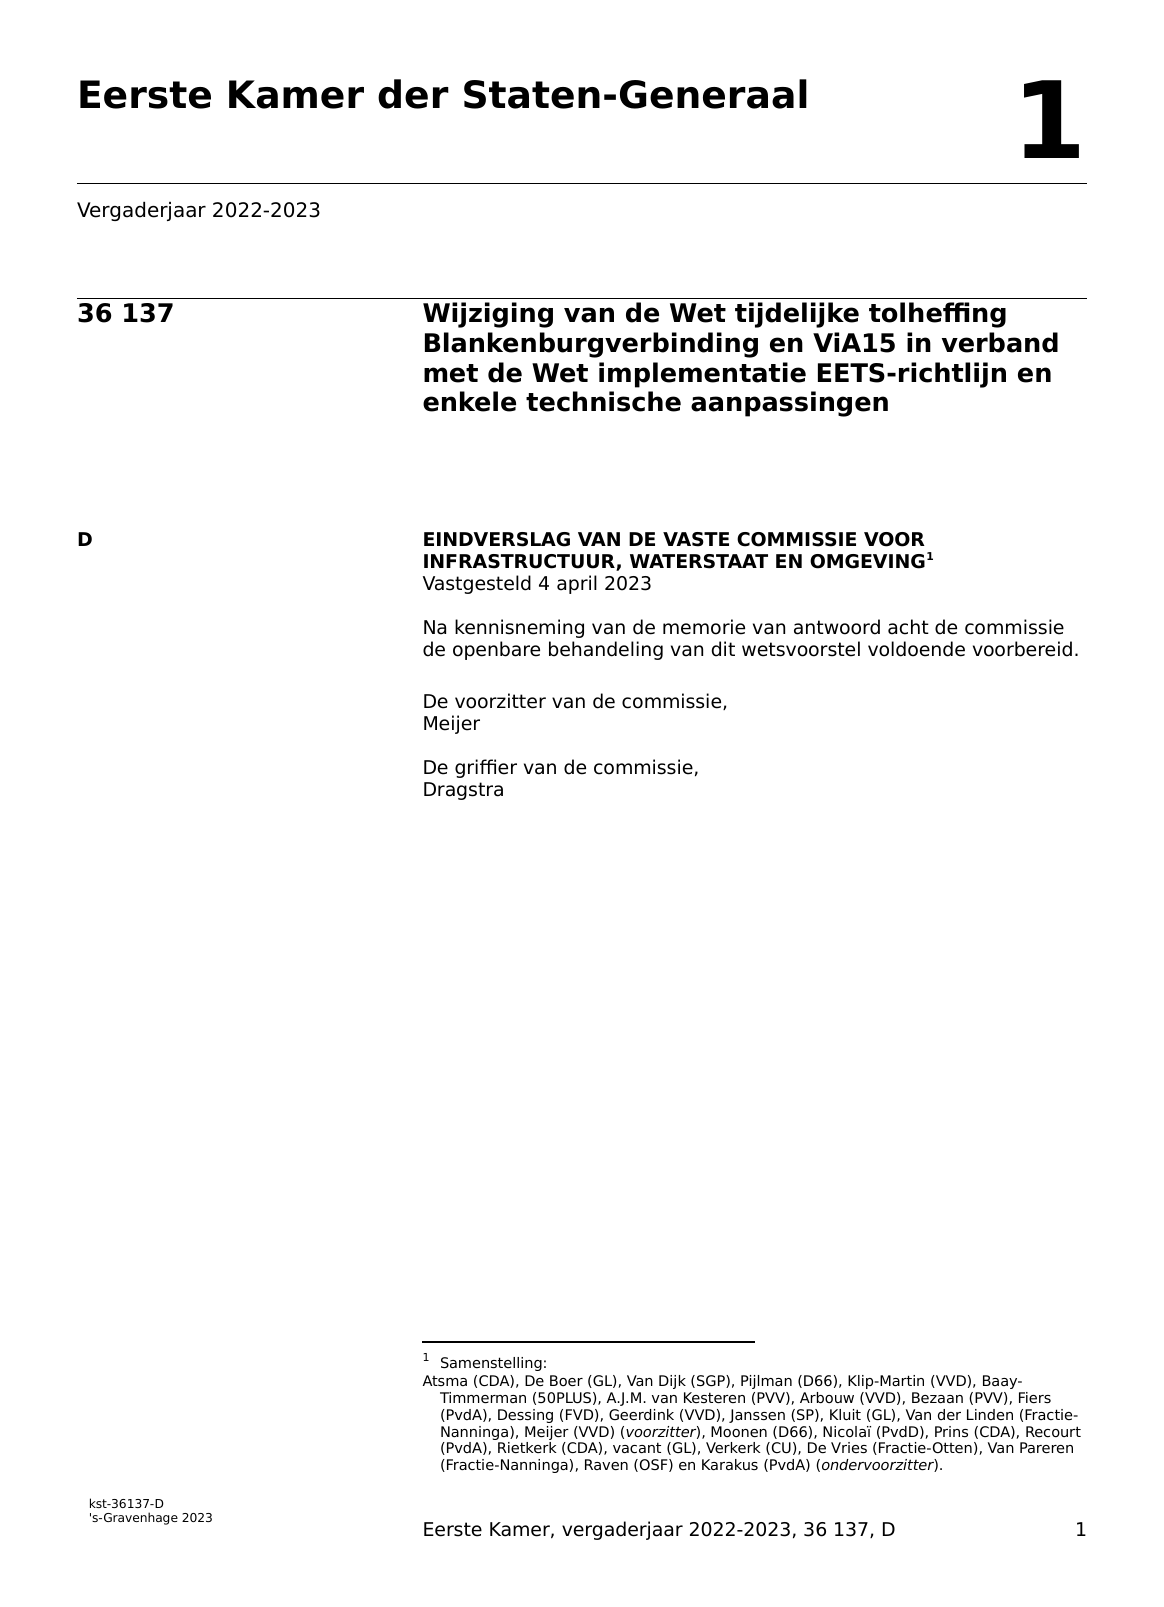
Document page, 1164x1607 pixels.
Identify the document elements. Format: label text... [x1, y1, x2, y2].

text Samenstelling: [422, 1351, 1087, 1373]
text De voorzitter van de commissie, Meijer [422, 691, 1087, 735]
text Atsma (CDA), De Boer (GL), Van Dijk (SGP), Pijlman (D66), Klip-Martin (VVD), Baay-Timmerman (50PLUS), A.J.M. van Kesteren (PVV), Arbouw (VVD), Bezaan (PVV), Fiers (PvdA), Dessing (FVD), Geerdink (VVD), Janssen (SP), Kluit (GL), Van der Linden (Fractie-Nanninga), Meijer (VVD) (voorzitter), Moonen (D66), Nicolaï (PvdD), Prins (CDA), Recourt (PvdA), Rietkerk (CDA), vacant (GL), Verkerk (CU), De Vries (Fractie-Otten), Van Pareren (Fractie-Nanninga), Raven (OSF) en Karakus (PvdA) (ondervoorzitter). [422, 1373, 1087, 1474]
text Vastgesteld 4 april 2023 [422, 573, 1087, 595]
table_header Eerste Kamer der Staten-Generaal [77, 59, 886, 183]
subtitle D EINDVERSLAG VAN DE VASTE COMMISSIE VOOR INFRASTRUCTUUR, WATERSTAAT EN OMGEVING [77, 529, 1087, 573]
text De griffier van de commissie, Dragstra [422, 757, 1087, 801]
table_cell Vergaderjaar 2022-2023 [77, 184, 1087, 298]
table_header 1 [886, 59, 1087, 183]
subtitle 36 137 Wijziging van de Wet tijdelijke tolheffing Blankenburgverbinding en ViA15 in verband met de Wet implementatie EETS-richtlijn en enkele technische aanpassingen [77, 299, 1087, 418]
text 's-Gravenhage 2023 [88, 1511, 323, 1525]
text Na kennisneming van de memorie van antwoord acht de commissie de openbare behandeling van dit wetsvoorstel voldoende voorbereid. [422, 617, 1087, 661]
text kst-36137-D [88, 1497, 323, 1511]
